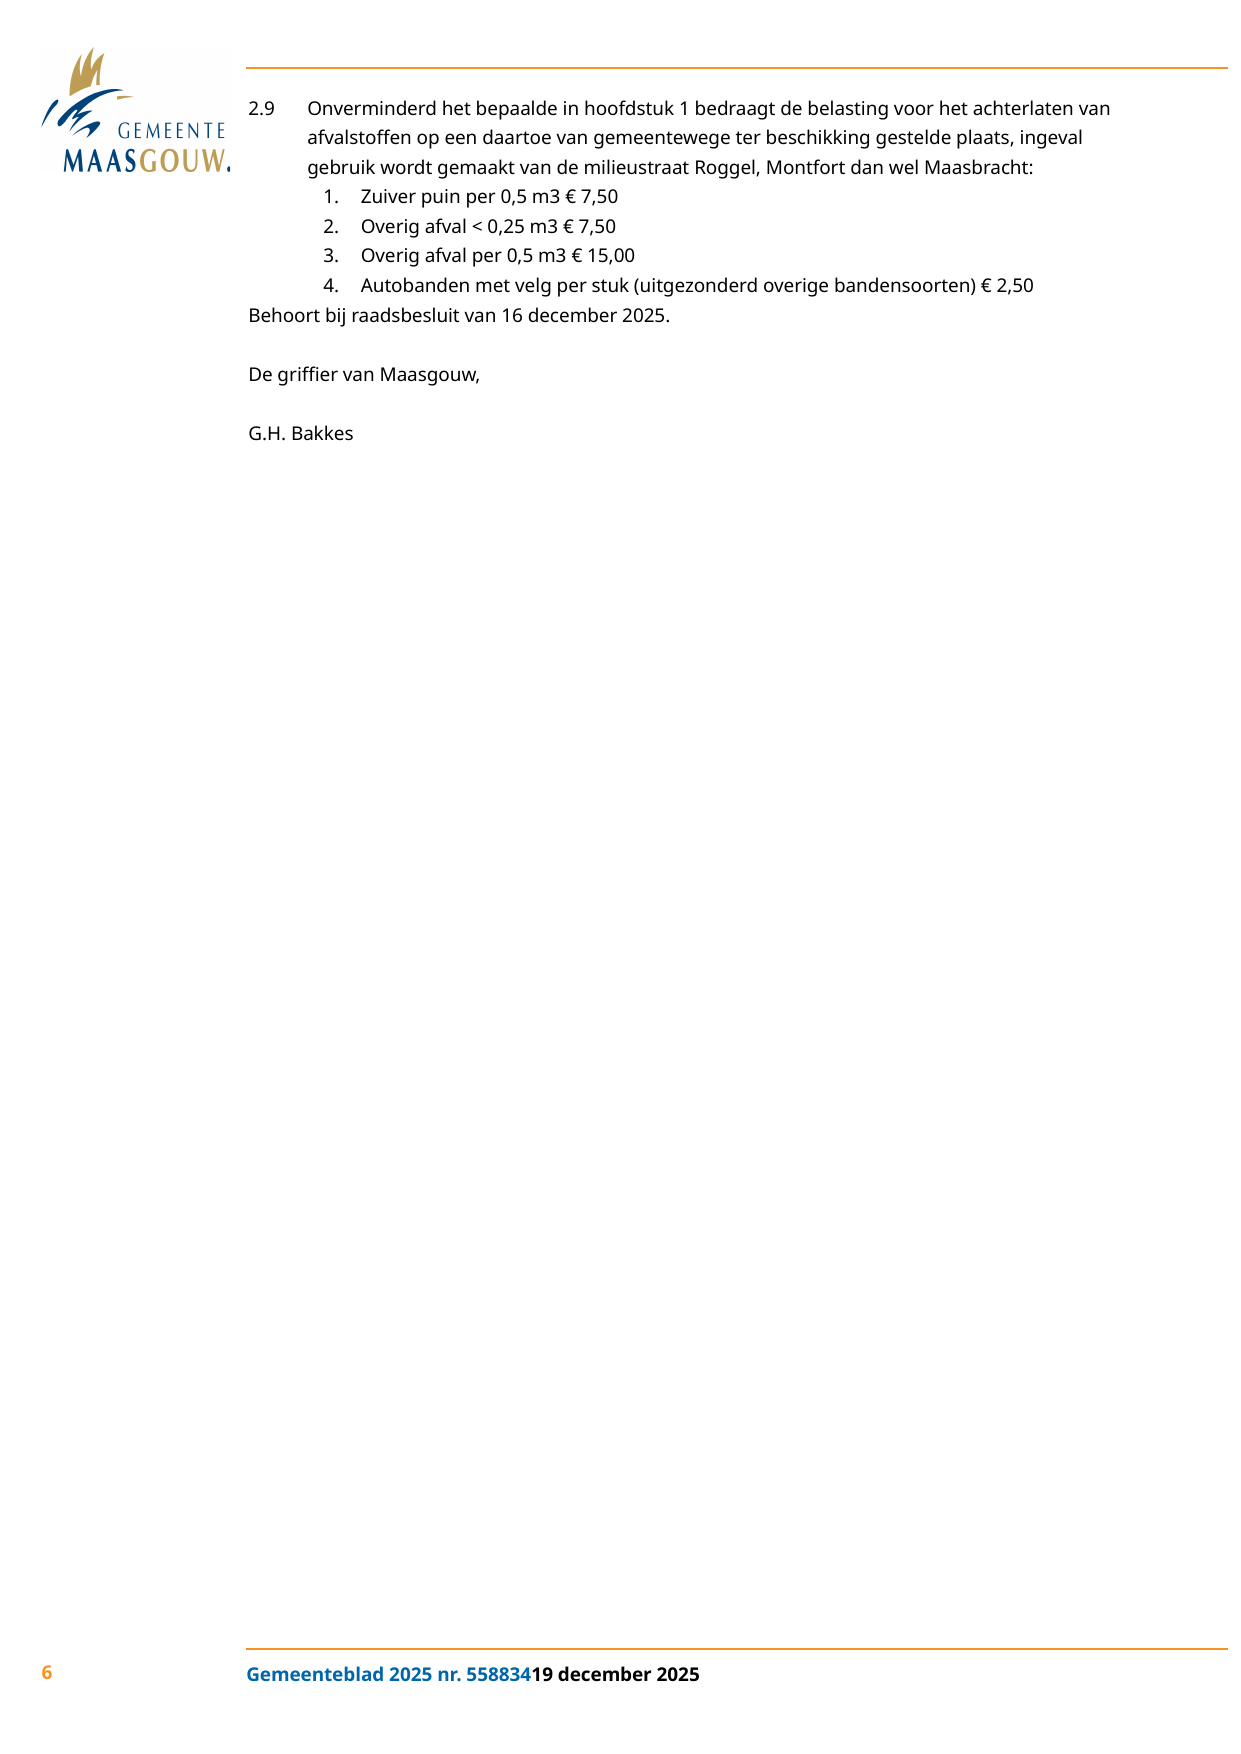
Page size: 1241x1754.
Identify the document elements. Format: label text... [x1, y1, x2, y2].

list Overig afval < 0,25 m3 € 7,50 [323, 213, 1152, 239]
text G.H. Bakkes [248, 420, 1152, 446]
text De griffier van Maasgouw, [248, 361, 1152, 387]
list Onverminderd het bepaalde in hoofdstuk 1 bedraagt de belasting voor het achterlaten van afvalstoffen op een daartoe van gemeentewege ter beschikking gestelde plaats, ingeval gebruik wordt gemaakt van de milieustraat Roggel, Montfort dan wel Maasbracht: [248, 95, 1152, 180]
list Overig afval per 0,5 m3 € 15,00 [323, 243, 1152, 268]
picture [41, 47, 231, 172]
list Zuiver puin per 0,5 m3 € 7,50 [323, 183, 1152, 209]
list Autobanden met velg per stuk (uitgezonderd overige bandensoorten) € 2,50 [323, 272, 1152, 298]
text Behoort bij raadsbesluit van 16 december 2025. [248, 302, 1152, 328]
